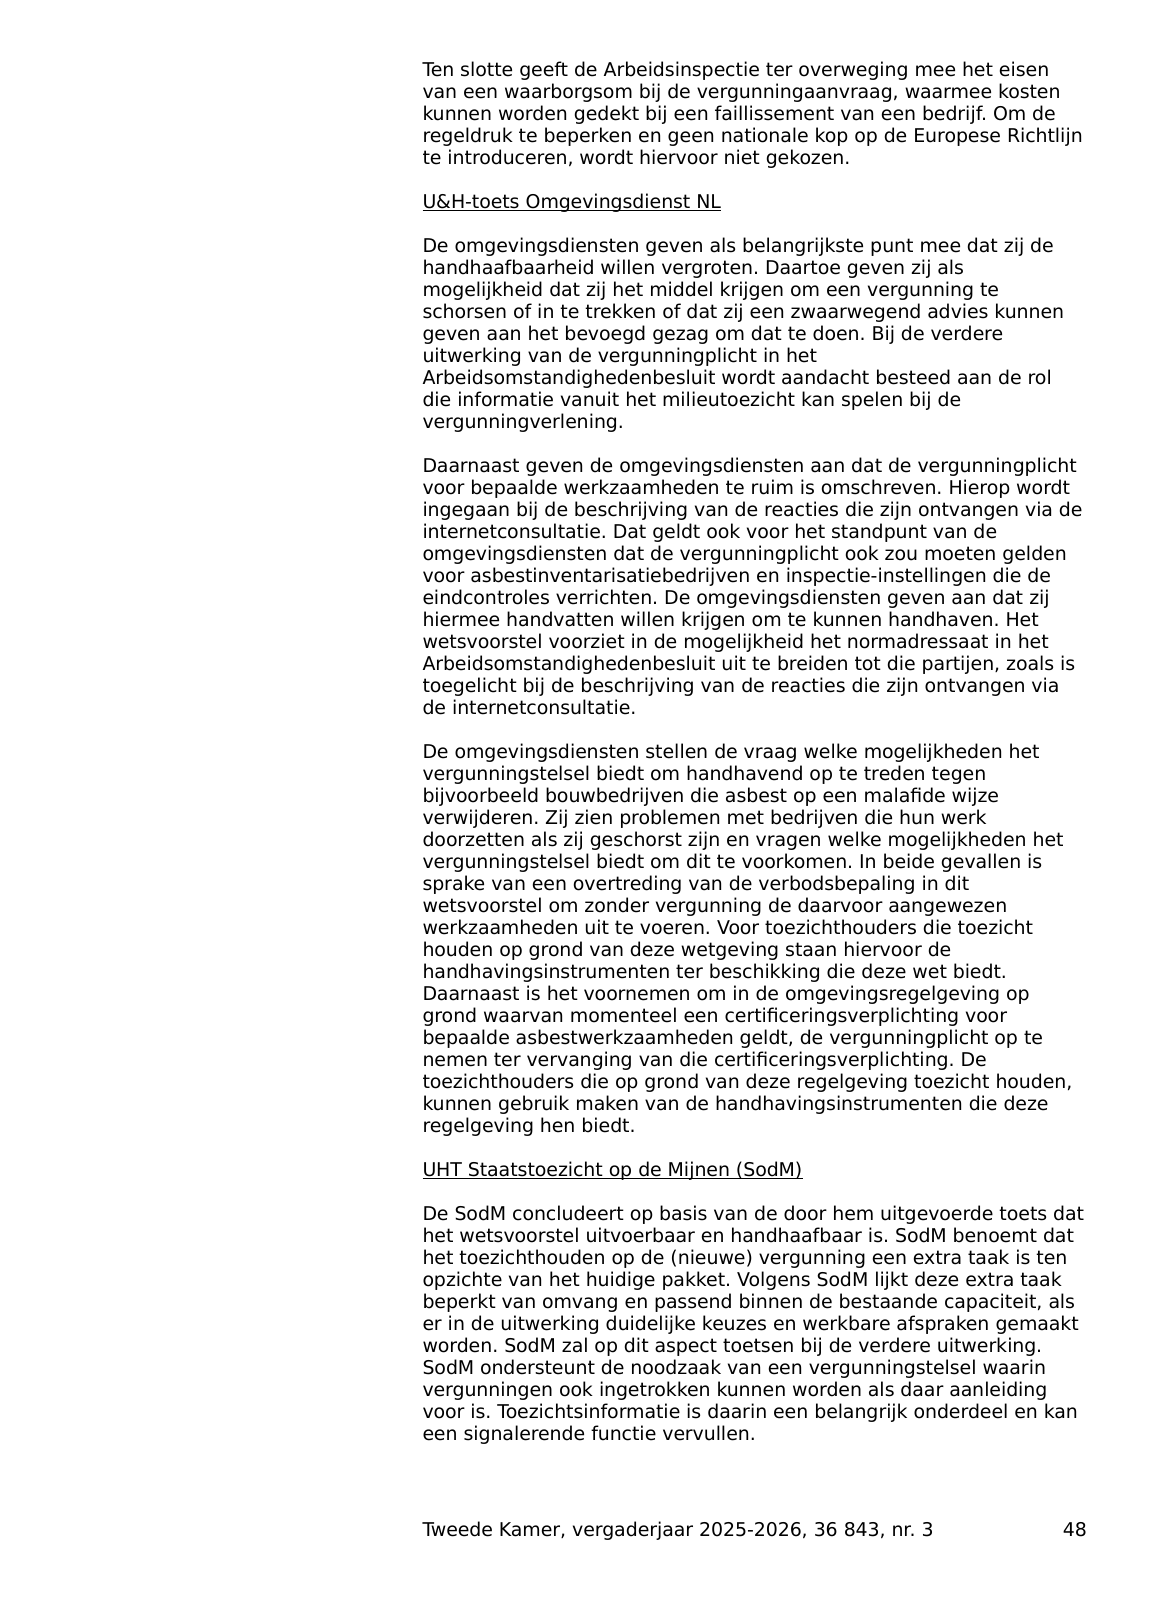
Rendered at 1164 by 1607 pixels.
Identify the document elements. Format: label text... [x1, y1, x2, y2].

text Daarnaast geven de omgevingsdiensten aan dat de vergunningplicht voor bepaalde werkzaamheden te ruim is omschreven. Hierop wordt ingegaan bij de beschrijving van de reacties die zijn ontvangen via de internetconsultatie. Dat geldt ook voor het standpunt van de omgevingsdiensten dat de vergunningplicht ook zou moeten gelden voor asbestinventarisatiebedrijven en inspectie-instellingen die de eindcontroles verrichten. De omgevingsdiensten geven aan dat zij hiermee handvatten willen krijgen om te kunnen handhaven. Het wetsvoorstel voorziet in de mogelijkheid het normadressaat in het Arbeidsomstandighedenbesluit uit te breiden tot die partijen, zoals is toegelicht bij de beschrijving van de reacties die zijn ontvangen via de internetconsultatie. [422, 455, 1087, 719]
subtitle U&H-toets Omgevingsdienst NL [422, 191, 1087, 213]
text De omgevingsdiensten geven als belangrijkste punt mee dat zij de handhaafbaarheid willen vergroten. Daartoe geven zij als mogelijkheid dat zij het middel krijgen om een vergunning te schorsen of in te trekken of dat zij een zwaarwegend advies kunnen geven aan het bevoegd gezag om dat te doen. Bij de verdere uitwerking van de vergunningplicht in het Arbeidsomstandighedenbesluit wordt aandacht besteed aan de rol die informatie vanuit het milieutoezicht kan spelen bij de vergunningverlening. [422, 235, 1087, 433]
text De omgevingsdiensten stellen de vraag welke mogelijkheden het vergunningstelsel biedt om handhavend op te treden tegen bijvoorbeeld bouwbedrijven die asbest op een malafide wijze verwijderen. Zij zien problemen met bedrijven die hun werk doorzetten als zij geschorst zijn en vragen welke mogelijkheden het vergunningstelsel biedt om dit te voorkomen. In beide gevallen is sprake van een overtreding van de verbodsbepaling in dit wetsvoorstel om zonder vergunning de daarvoor aangewezen werkzaamheden uit te voeren. Voor toezichthouders die toezicht houden op grond van deze wetgeving staan hiervoor de handhavingsinstrumenten ter beschikking die deze wet biedt. Daarnaast is het voornemen om in de omgevingsregelgeving op grond waarvan momenteel een certificeringsverplichting voor bepaalde asbestwerkzaamheden geldt, de vergunningplicht op te nemen ter vervanging van die certificeringsverplichting. De toezichthouders die op grond van deze regelgeving toezicht houden, kunnen gebruik maken van de handhavingsinstrumenten die deze regelgeving hen biedt. [422, 741, 1087, 1137]
subtitle UHT Staatstoezicht op de Mijnen (SodM) [422, 1159, 1087, 1181]
text De SodM concludeert op basis van de door hem uitgevoerde toets dat het wetsvoorstel uitvoerbaar en handhaafbaar is. SodM benoemt dat het toezichthouden op de (nieuwe) vergunning een extra taak is ten opzichte van het huidige pakket. Volgens SodM lijkt deze extra taak beperkt van omvang en passend binnen de bestaande capaciteit, als er in de uitwerking duidelijke keuzes en werkbare afspraken gemaakt worden. SodM zal op dit aspect toetsen bij de verdere uitwerking. SodM ondersteunt de noodzaak van een vergunningstelsel waarin vergunningen ook ingetrokken kunnen worden als daar aanleiding voor is. Toezichtsinformatie is daarin een belangrijk onderdeel en kan een signalerende functie vervullen. [422, 1203, 1087, 1445]
text Ten slotte geeft de Arbeidsinspectie ter overweging mee het eisen van een waarborgsom bij de vergunningaanvraag, waarmee kosten kunnen worden gedekt bij een faillissement van een bedrijf. Om de regeldruk te beperken en geen nationale kop op de Europese Richtlijn te introduceren, wordt hiervoor niet gekozen. [422, 59, 1087, 169]
